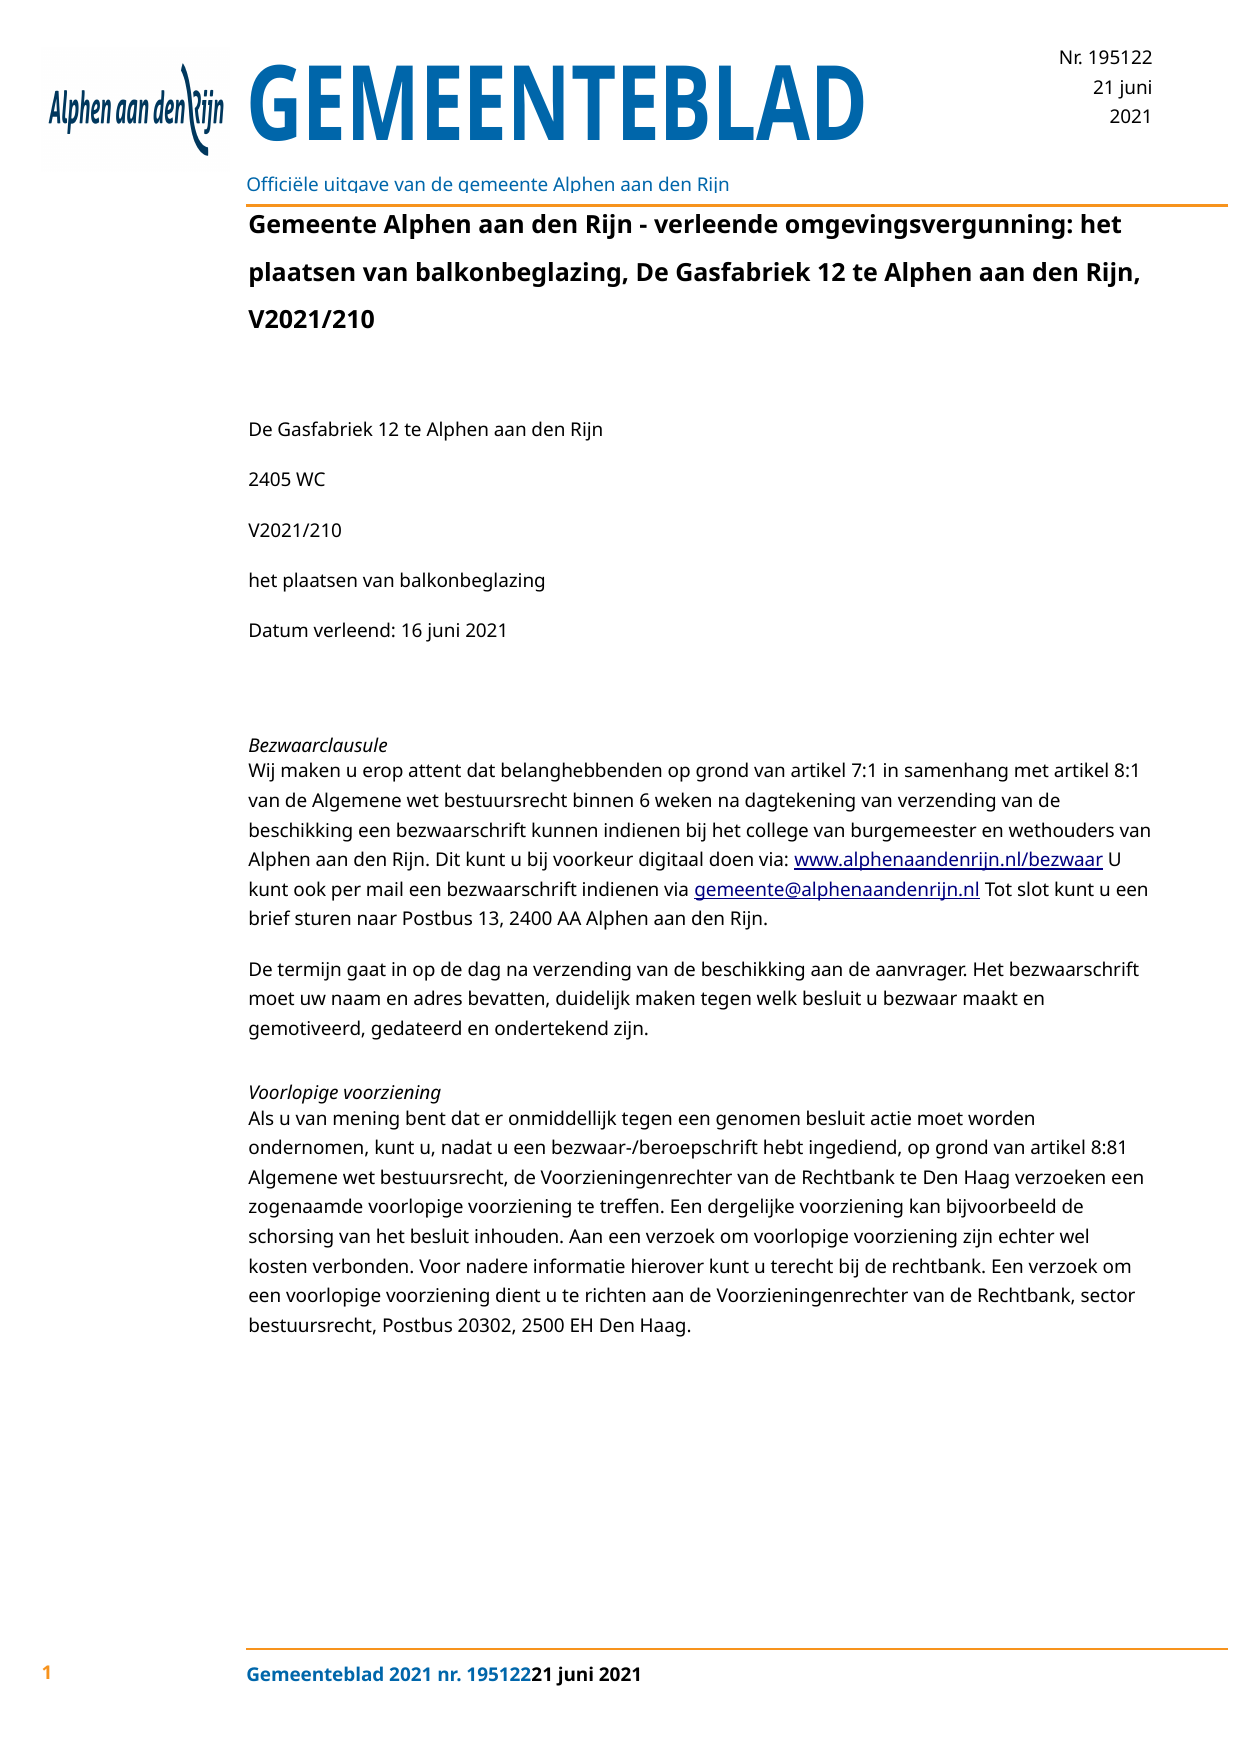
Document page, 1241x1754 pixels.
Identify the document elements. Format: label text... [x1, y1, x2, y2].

text Bezwaarclausule [248, 732, 1152, 758]
text Voorlopige voorziening [248, 1079, 1152, 1105]
text het plaatsen van balkonbeglazing [248, 567, 1152, 593]
text De Gasfabriek 12 te Alphen aan den Rijn [248, 416, 1152, 442]
picture [41, 47, 231, 172]
text Als u van mening bent dat er onmiddellijk tegen een genomen besluit actie moet worden ondernomen, kunt u, nadat u een bezwaar-/beroepschrift hebt ingediend, op grond van artikel 8:81 Algemene wet bestuursrecht, de Voorzieningenrechter van de Rechtbank te Den Haag verzoeken een zogenaamde voorlopige voorziening te treffen. Een dergelijke voorziening kan bijvoorbeeld de schorsing van het besluit inhouden. Aan een verzoek om voorlopige voorziening zijn echter wel kosten verbonden. Voor nadere informatie hierover kunt u terecht bij de rechtbank. Een verzoek om een voorlopige voorziening dient u te richten aan de Voorzieningenrechter van de Rechtbank, sector bestuursrecht, Postbus 20302, 2500 EH Den Haag. [248, 1105, 1152, 1338]
text Gemeente Alphen aan den Rijn - verleende omgevingsvergunning: het plaatsen van balkonbeglazing, De Gasfabriek 12 te Alphen aan den Rijn, V2021/210 [248, 207, 1152, 336]
text Datum verleend: 16 juni 2021 [248, 618, 1152, 643]
text Wij maken u erop attent dat belanghebbenden op grond van artikel 7:1 in samenhang met artikel 8:1 van de Algemene wet bestuursrecht binnen 6 weken na dagtekening van verzending van de beschikking een bezwaarschrift kunnen indienen bij het college van burgemeester en wethouders van Alphen aan den Rijn. Dit kunt u bij voorkeur digitaal doen via: www.alphenaandenrijn.nl/bezwaar U kunt ook per mail een bezwaarschrift indienen via gemeente@alphenaandenrijn.nl Tot slot kunt u een brief sturen naar Postbus 13, 2400 AA Alphen aan den Rijn. [248, 758, 1152, 931]
text De termijn gaat in op de dag na verzending van de beschikking aan de aanvrager. Het bezwaarschrift moet uw naam en adres bevatten, duidelijk maken tegen welk besluit u bezwaar maakt en gemotiveerd, gedateerd en ondertekend zijn. [248, 956, 1152, 1041]
text 2405 WC [248, 466, 1152, 492]
text V2021/210 [248, 517, 1152, 542]
